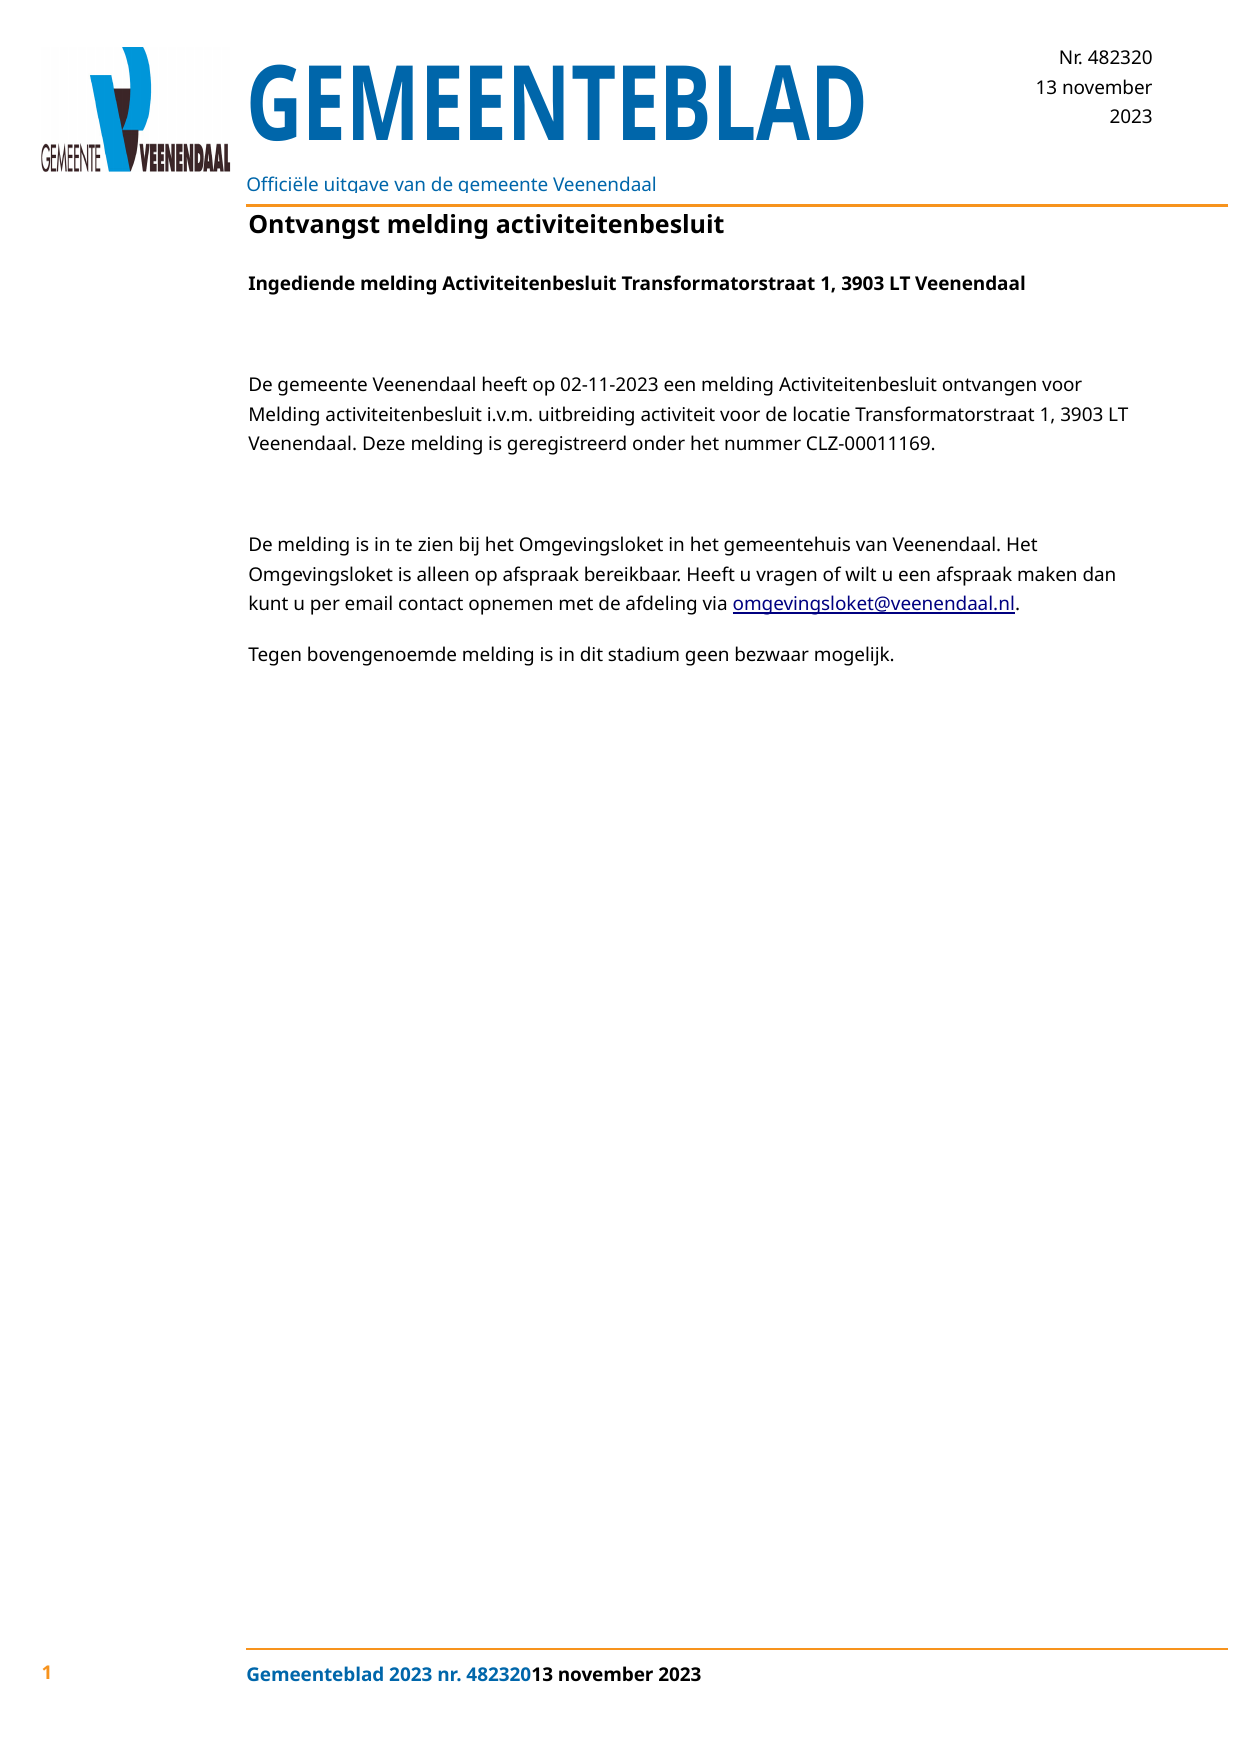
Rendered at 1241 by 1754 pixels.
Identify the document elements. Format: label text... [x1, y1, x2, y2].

text Ontvangst melding activiteitenbesluit [248, 207, 1152, 241]
text Tegen bovengenoemde melding is in dit stadium geen bezwaar mogelijk. [248, 641, 1152, 666]
text Ingediende melding Activiteitenbesluit Transformatorstraat 1, 3903 LT Veenendaal [248, 270, 1152, 296]
picture [123, 47, 231, 172]
text De gemeente Veenendaal heeft op 02-11-2023 een melding Activiteitenbesluit ontvangen voor Melding activiteitenbesluit i.v.m. uitbreiding activiteit voor de locatie Transformatorstraat 1, 3903 LT Veenendaal. Deze melding is geregistreerd onder het nummer CLZ-00011169. [248, 371, 1152, 456]
picture [41, 47, 130, 172]
text De melding is in te zien bij het Omgevingsloket in het gemeentehuis van Veenendaal. Het Omgevingsloket is alleen op afspraak bereikbaar. Heeft u vragen of wilt u een afspraak maken dan kunt u per email contact opnemen met de afdeling via omgevingsloket@veenendaal.nl. [248, 531, 1152, 616]
